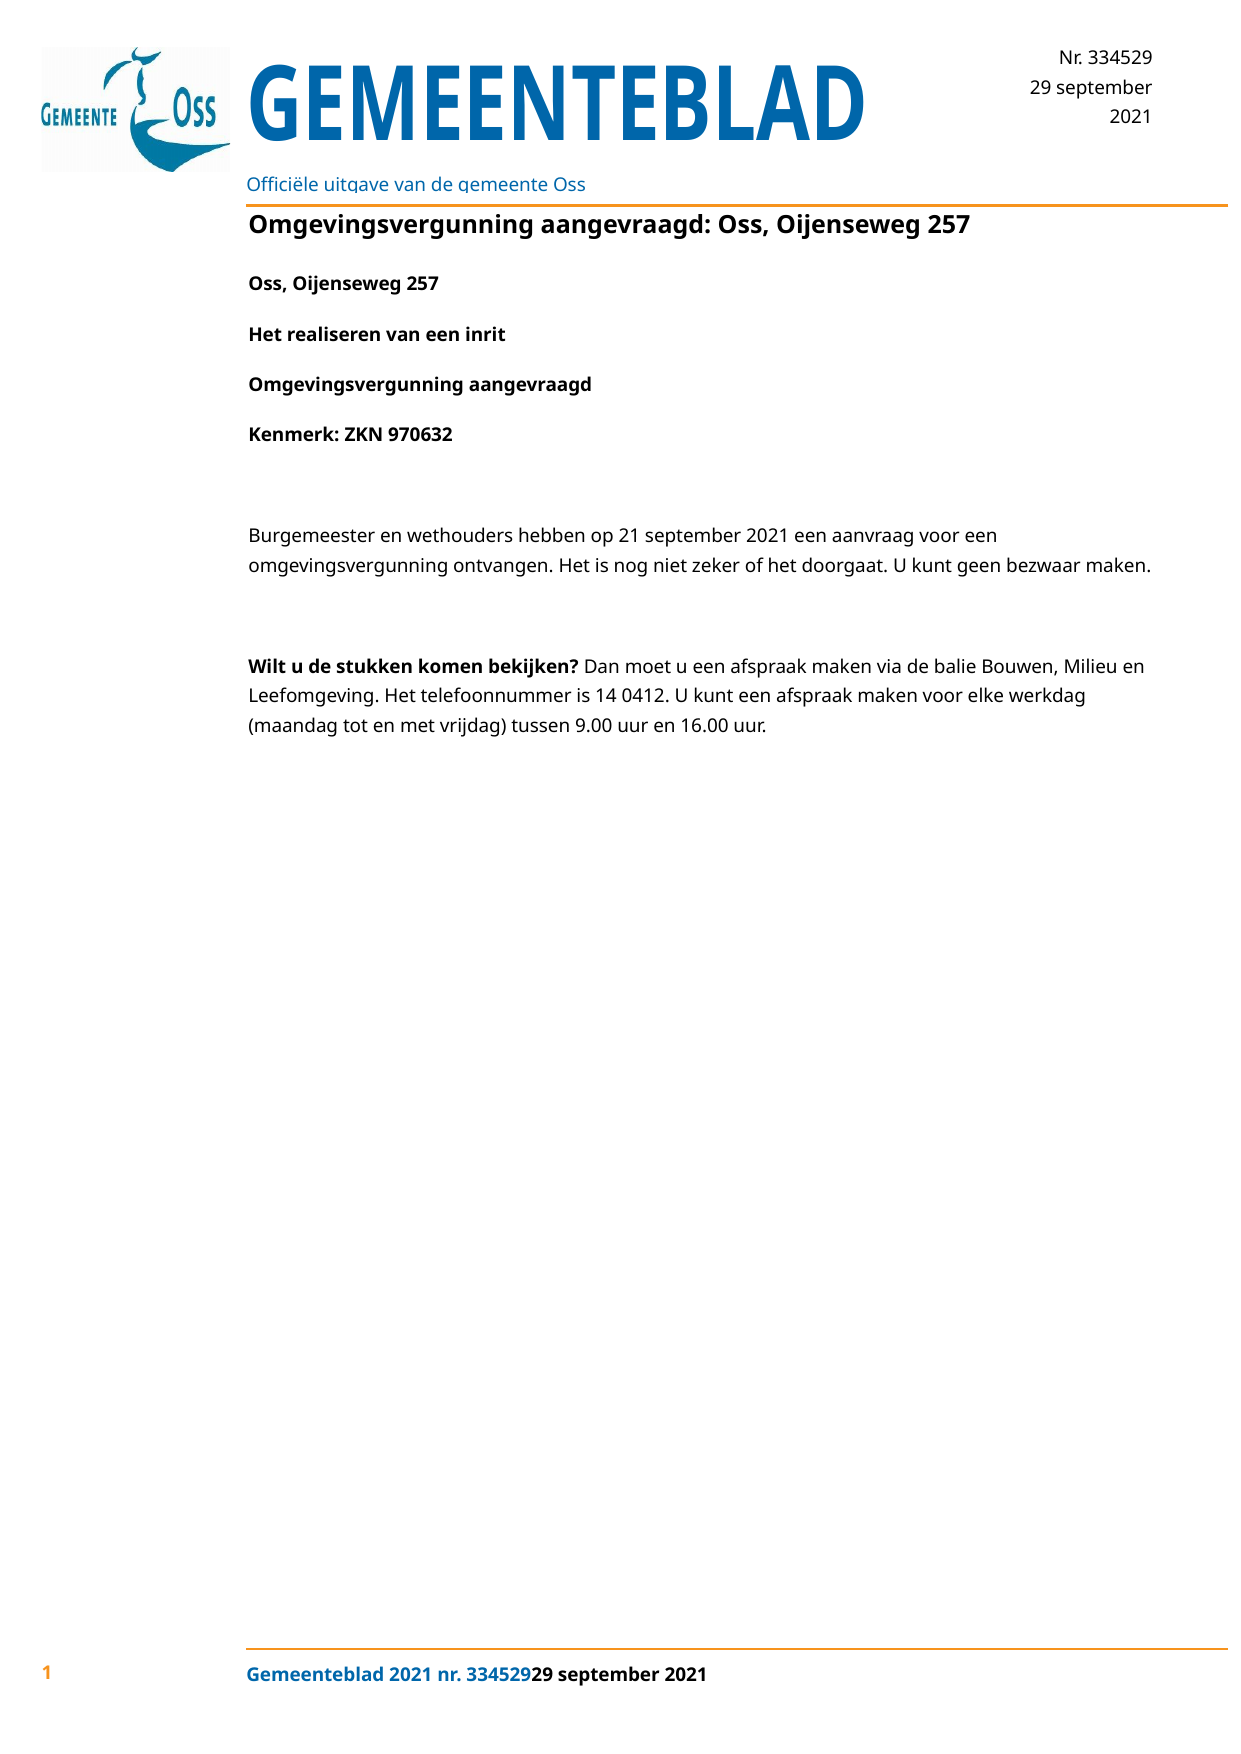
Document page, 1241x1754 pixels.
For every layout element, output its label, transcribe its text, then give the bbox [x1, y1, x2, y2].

text Kenmerk: ZKN 970632 [248, 422, 1152, 447]
text Omgevingsvergunning aangevraagd: Oss, Oijenseweg 257 [248, 207, 1152, 241]
picture [41, 47, 231, 172]
text Wilt u de stukken komen bekijken? Dan moet u een afspraak maken via de balie Bouwen, Milieu en Leefomgeving. Het telefoonnummer is 14 0412. U kunt een afspraak maken voor elke werkdag (maandag tot en met vrijdag) tussen 9.00 uur en 16.00 uur. [248, 653, 1152, 738]
text Het realiseren van een inrit [248, 321, 1152, 346]
text Omgevingsvergunning aangevraagd [248, 371, 1152, 397]
text Burgemeester en wethouders hebben op 21 september 2021 een aanvraag voor een omgevingsvergunning ontvangen. Het is nog niet zeker of het doorgaat. U kunt geen bezwaar maken. [248, 522, 1152, 578]
text Oss, Oijenseweg 257 [248, 270, 1152, 296]
